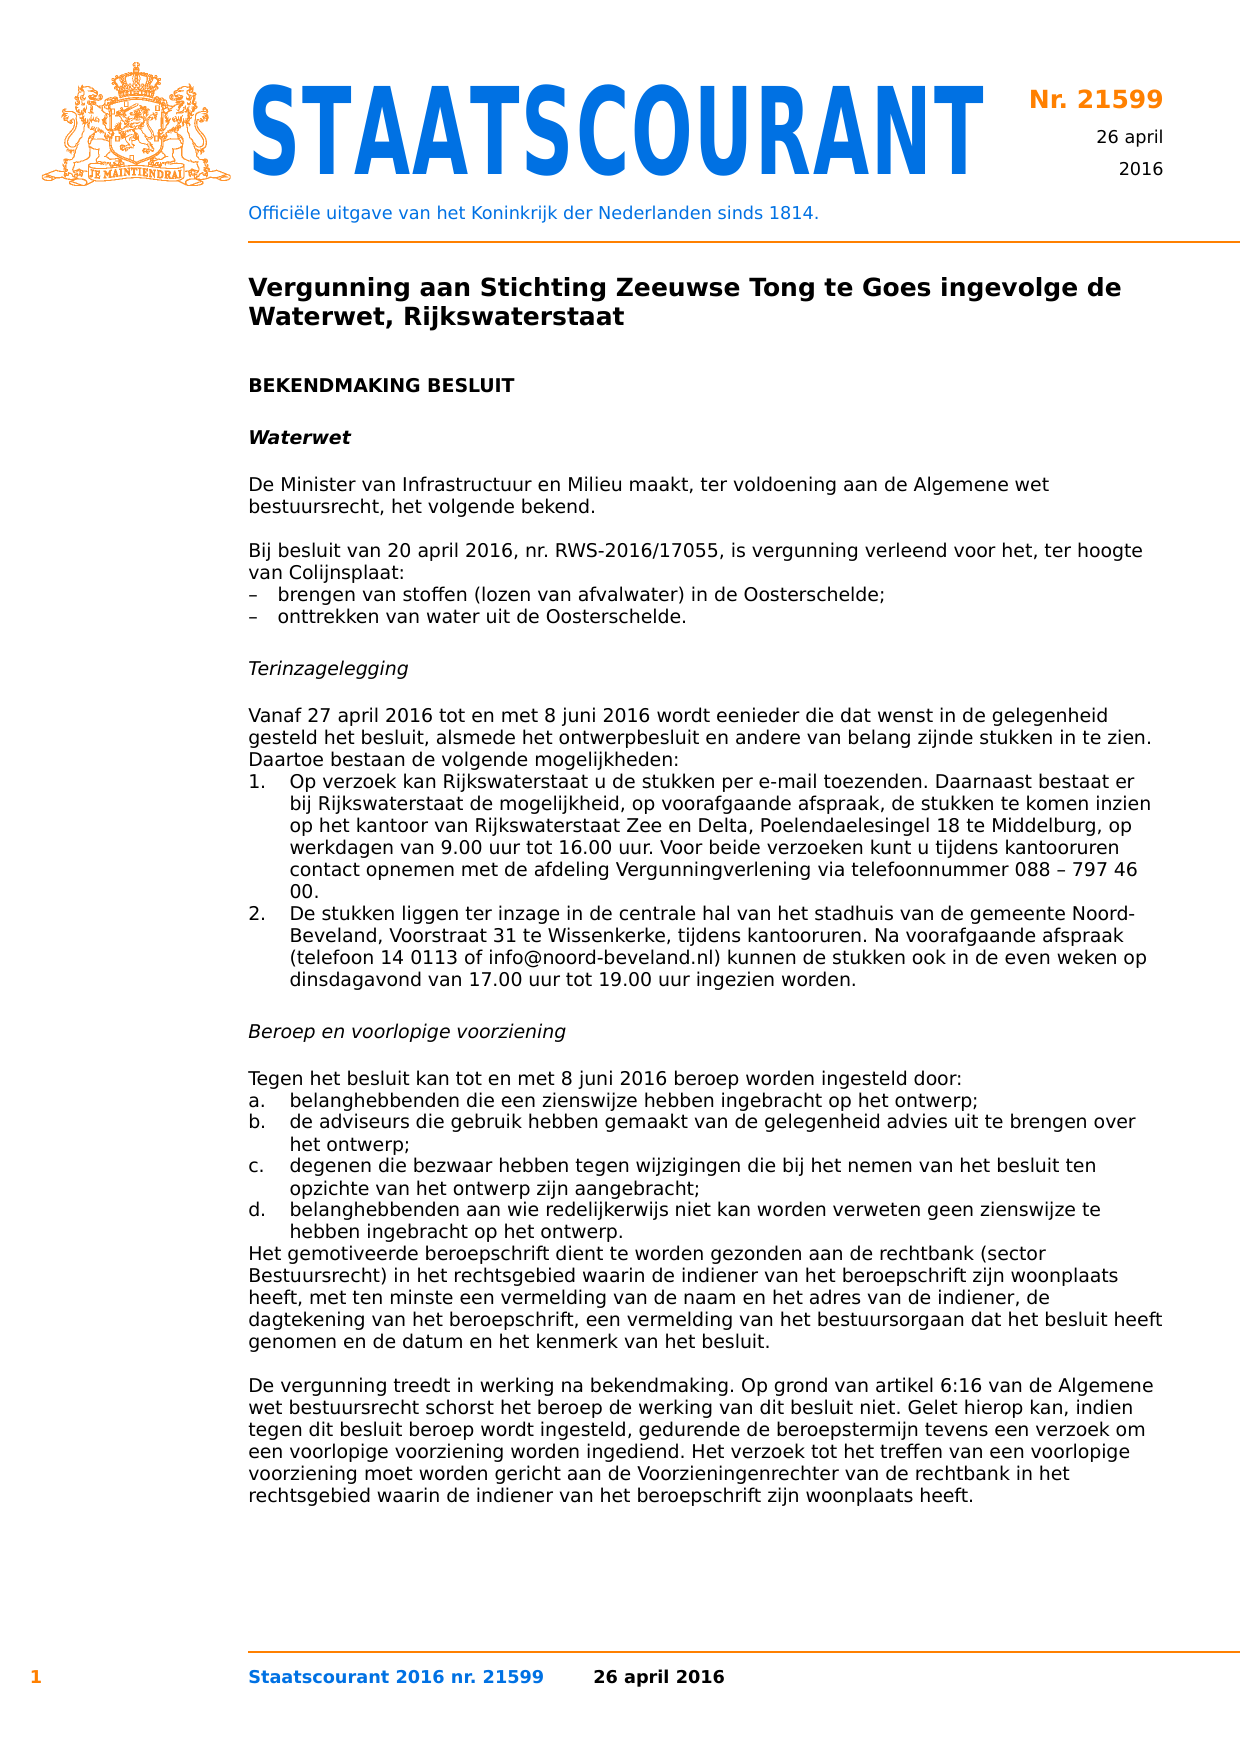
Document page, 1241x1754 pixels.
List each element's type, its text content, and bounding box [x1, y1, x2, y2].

subtitle Waterwet [248, 427, 1163, 449]
text De Minister van Infrastructuur en Milieu maakt, ter voldoening aan de Algemene wet bestuursrecht, het volgende bekend. [248, 474, 1163, 518]
table_header STAATSCOURANT [248, 62, 998, 203]
table_cell Officiële uitgave van het Koninkrijk der Nederlanden sinds 1814. [248, 203, 1240, 241]
subtitle Vergunning aan Stichting Zeeuwse Tong te Goes ingevolge de Waterwet, Rijkswaterstaat [248, 273, 1163, 331]
subtitle BEKENDMAKING BESLUIT [248, 375, 1163, 397]
text – onttrekken van water uit de Oosterschelde. [248, 606, 1163, 628]
table_header [25, 62, 248, 241]
text 1. Op verzoek kan Rijkswaterstaat u de stukken per e-mail toezenden. Daarnaast bestaat er bij Rijkswaterstaat de mogelijkheid, op voorafgaande afspraak, de stukken te komen inzien op het kantoor van Rijkswaterstaat Zee en Delta, Poelendaelesingel 18 te Middelburg, op werkdagen van 9.00 uur tot 16.00 uur. Voor beide verzoeken kunt u tijdens kantooruren contact opnemen met de afdeling Vergunningverlening via telefoonnummer 088 – 797 46 00. [248, 771, 1163, 903]
text 2. De stukken liggen ter inzage in de centrale hal van het stadhuis van de gemeente Noord-Beveland, Voorstraat 31 te Wissenkerke, tijdens kantooruren. Na voorafgaande afspraak (telefoon 14 0113 of info@noord-beveland.nl) kunnen de stukken ook in de even weken op dinsdagavond van 17.00 uur tot 19.00 uur ingezien worden. [248, 903, 1163, 991]
subtitle Terinzagelegging [248, 658, 1163, 680]
table_cell 2016 [998, 153, 1240, 203]
text Bij besluit van 20 april 2016, nr. RWS-2016/17055, is vergunning verleend voor het, ter hoogte van Colijnsplaat: [248, 540, 1163, 584]
text b. de adviseurs die gebruik hebben gemaakt van de gelegenheid advies uit te brengen over het ontwerp; [248, 1111, 1163, 1155]
subtitle Beroep en voorlopige voorziening [248, 1021, 1163, 1042]
text d. belanghebbenden aan wie redelijkerwijs niet kan worden verweten geen zienswijze te hebben ingebracht op het ontwerp. [248, 1199, 1163, 1243]
text Het gemotiveerde beroepschrift dient te worden gezonden aan de rechtbank (sector Bestuursrecht) in het rechtsgebied waarin de indiener van het beroepschrift zijn woonplaats heeft, met ten minste een vermelding van de naam en het adres van de indiener, de dagtekening van het beroepschrift, een vermelding van het bestuursorgaan dat het besluit heeft genomen en de datum en het kenmerk van het besluit. [248, 1243, 1163, 1353]
table_header Nr. 21599 [998, 62, 1240, 121]
text Tegen het besluit kan tot en met 8 juni 2016 beroep worden ingesteld door: [248, 1067, 1163, 1089]
table_cell 26 april [998, 121, 1240, 153]
text De vergunning treedt in werking na bekendmaking. Op grond van artikel 6:16 van de Algemene wet bestuursrecht schorst het beroep de werking van dit besluit niet. Gelet hierop kan, indien tegen dit besluit beroep wordt ingesteld, gedurende de beroepstermijn tevens een verzoek om een voorlopige voorziening worden ingediend. Het verzoek tot het treffen van een voorlopige voorziening moet worden gericht aan de Voorzieningenrechter van de rechtbank in het rechtsgebied waarin de indiener van het beroepschrift zijn woonplaats heeft. [248, 1375, 1163, 1507]
picture [41, 62, 231, 186]
text a. belanghebbenden die een zienswijze hebben ingebracht op het ontwerp; [248, 1089, 1163, 1111]
text – brengen van stoffen (lozen van afvalwater) in de Oosterschelde; [248, 584, 1163, 606]
text c. degenen die bezwaar hebben tegen wijzigingen die bij het nemen van het besluit ten opzichte van het ontwerp zijn aangebracht; [248, 1155, 1163, 1199]
text Vanaf 27 april 2016 tot en met 8 juni 2016 wordt eenieder die dat wenst in de gelegenheid gesteld het besluit, alsmede het ontwerpbesluit en andere van belang zijnde stukken in te zien. Daartoe bestaan de volgende mogelijkheden: [248, 705, 1163, 771]
